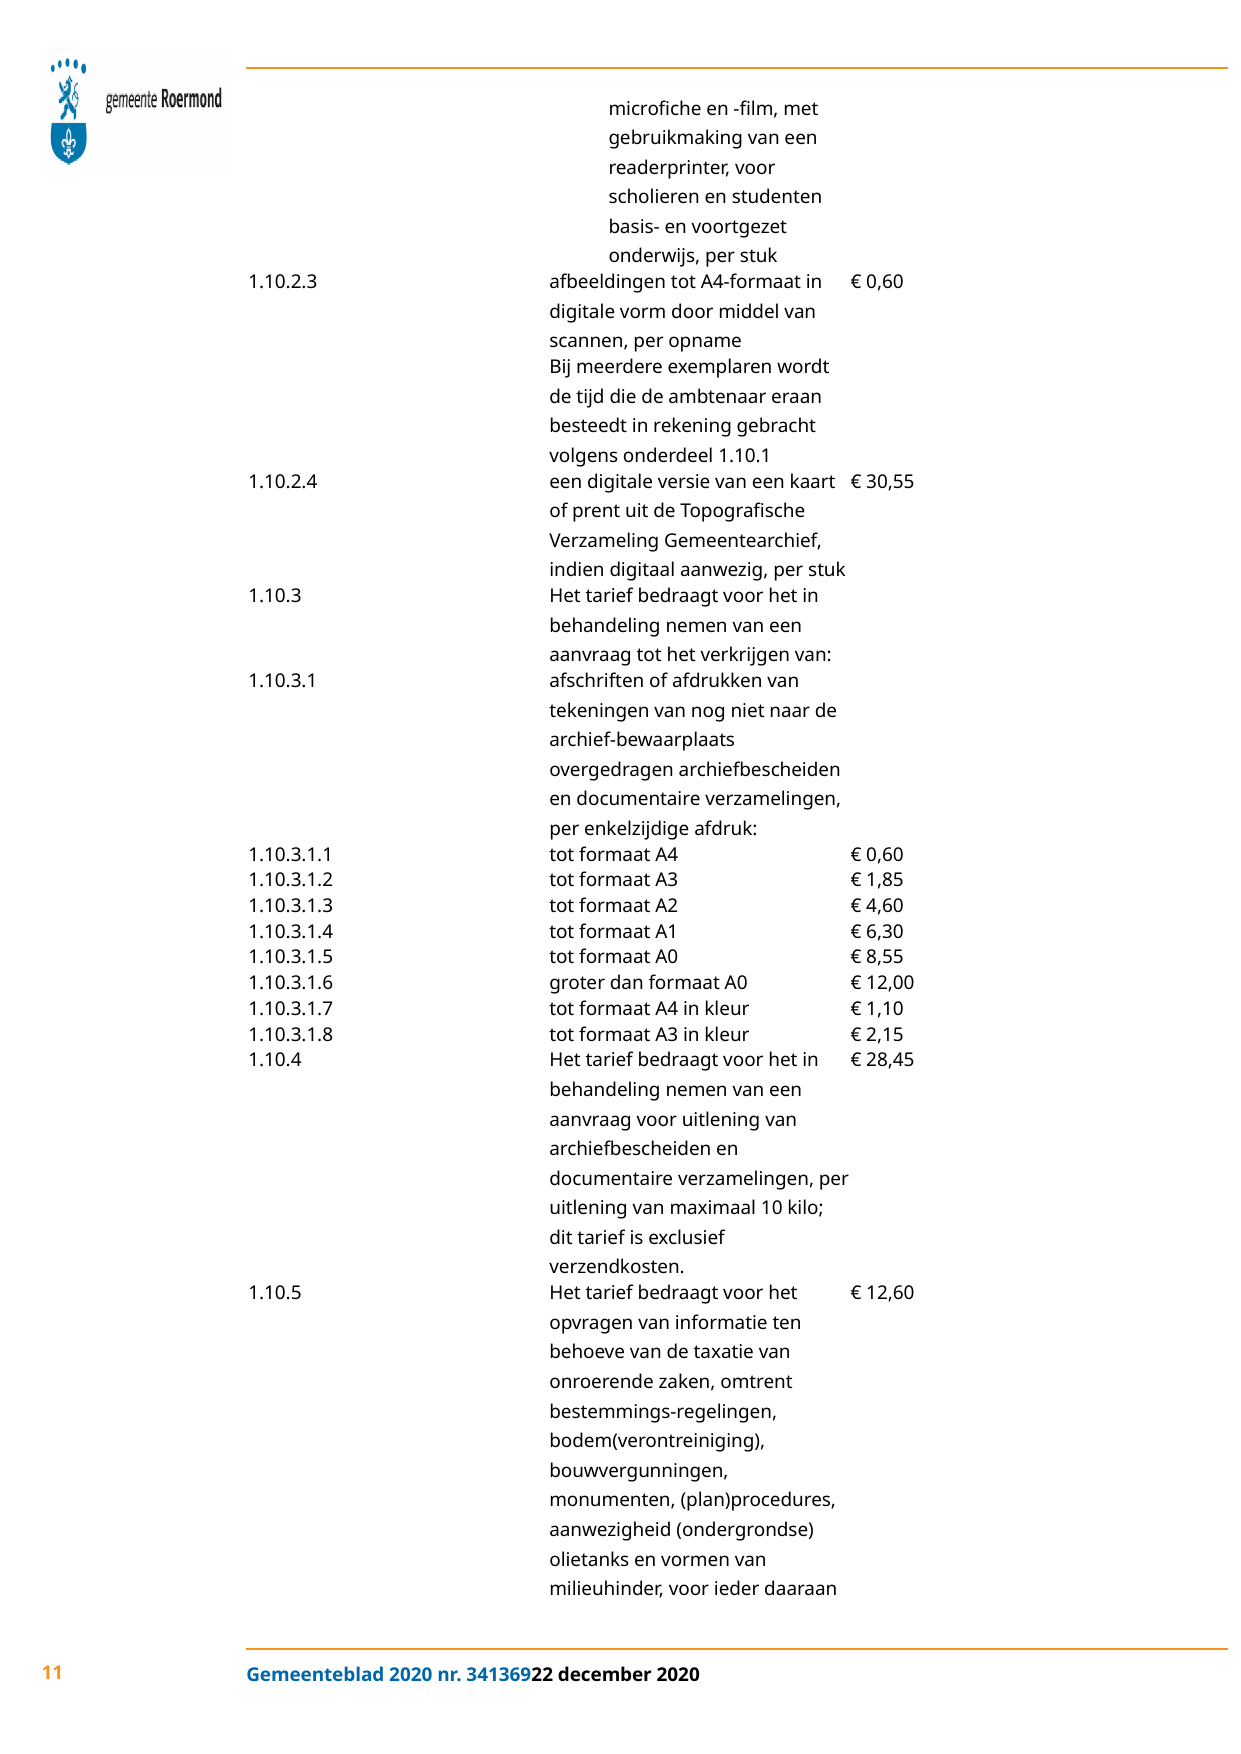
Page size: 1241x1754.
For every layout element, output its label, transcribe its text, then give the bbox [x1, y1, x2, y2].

table_cell 1.10.3.1.4 [248, 918, 549, 944]
table_cell 1.10.2.3 [248, 269, 549, 353]
table_cell € 30,55 [850, 468, 1152, 582]
table_cell 1.10.3.1.3 [248, 892, 549, 918]
table_cell € 8,55 [850, 944, 1152, 969]
table_cell € 1,85 [850, 867, 1152, 892]
table_cell 1.10.3.1.8 [248, 1021, 549, 1047]
table_cell 1.10.3.1.7 [248, 995, 549, 1021]
table_cell € 6,30 [850, 918, 1152, 944]
table_cell tot formaat A4 in kleur [549, 995, 850, 1021]
table_cell € 12,00 [850, 970, 1152, 995]
table_cell [850, 95, 1152, 268]
table_cell 1.10.4 [248, 1047, 549, 1279]
table_cell 1.10.2.4 [248, 468, 549, 582]
table_cell [248, 95, 549, 268]
table_cell tot formaat A4 [549, 841, 850, 867]
table_cell € 1,10 [850, 995, 1152, 1021]
table_cell afbeeldingen tot A4-formaat in digitale vorm door middel van scannen, per opname [549, 269, 850, 353]
table_cell tot formaat A3 in kleur [549, 1021, 850, 1047]
table_cell Het tarief bedraagt voor het in behandeling nemen van een aanvraag tot het verkrijgen van: [549, 582, 850, 667]
table_cell een digitale versie van een kaart of prent uit de Topografische Verzameling Gemeentearchief, indien digitaal aanwezig, per stuk [549, 468, 850, 582]
table_cell tot formaat A0 [549, 944, 850, 969]
table_cell Bij meerdere exemplaren wordt de tijd die de ambtenaar eraan besteedt in rekening gebracht volgens onderdeel 1.10.1 [549, 353, 850, 468]
table_cell 1.10.3.1.5 [248, 944, 549, 969]
table_cell microfiche en -film, met gebruikmaking van een readerprinter, voor scholieren en studenten basis- en voortgezet onderwijs, per stuk [549, 95, 850, 268]
table_cell 1.10.3.1 [248, 667, 549, 841]
table_cell afschriften of afdrukken van tekeningen van nog niet naar de archief-bewaarplaats overgedragen archiefbescheiden en documentaire verzamelingen, per enkelzijdige afdruk: [549, 667, 850, 841]
table_cell [248, 353, 549, 468]
table_cell groter dan formaat A0 [549, 970, 850, 995]
table_cell € 0,60 [850, 841, 1152, 867]
table_cell € 4,60 [850, 892, 1152, 918]
table_cell Het tarief bedraagt voor het opvragen van informatie ten behoeve van de taxatie van onroerende zaken, omtrent bestemmings-regelingen, bodem(verontreiniging), bouwvergunningen, monumenten, (plan)procedures, aanwezigheid (ondergrondse) olietanks en vormen van milieuhinder, voor ieder daaraan [549, 1280, 850, 1601]
table_cell tot formaat A2 [549, 892, 850, 918]
table_cell Het tarief bedraagt voor het in behandeling nemen van een aanvraag voor uitlening van archiefbescheiden en documentaire verzamelingen, per uitlening van maximaal 10 kilo; dit tarief is exclusief verzendkosten. [549, 1047, 850, 1279]
table_cell tot formaat A1 [549, 918, 850, 944]
table_cell 1.10.3 [248, 582, 549, 667]
table_cell 1.10.5 [248, 1280, 549, 1601]
table_cell € 28,45 [850, 1047, 1152, 1279]
table_cell 1.10.3.1.1 [248, 841, 549, 867]
table_cell tot formaat A3 [549, 867, 850, 892]
table_cell 1.10.3.1.2 [248, 867, 549, 892]
table_cell [850, 667, 1152, 841]
table_cell € 12,60 [850, 1280, 1152, 1601]
table_cell [850, 353, 1152, 468]
table_cell [850, 582, 1152, 667]
table_cell € 0,60 [850, 269, 1152, 353]
table_cell € 2,15 [850, 1021, 1152, 1047]
picture [41, 47, 231, 172]
table_cell 1.10.3.1.6 [248, 970, 549, 995]
